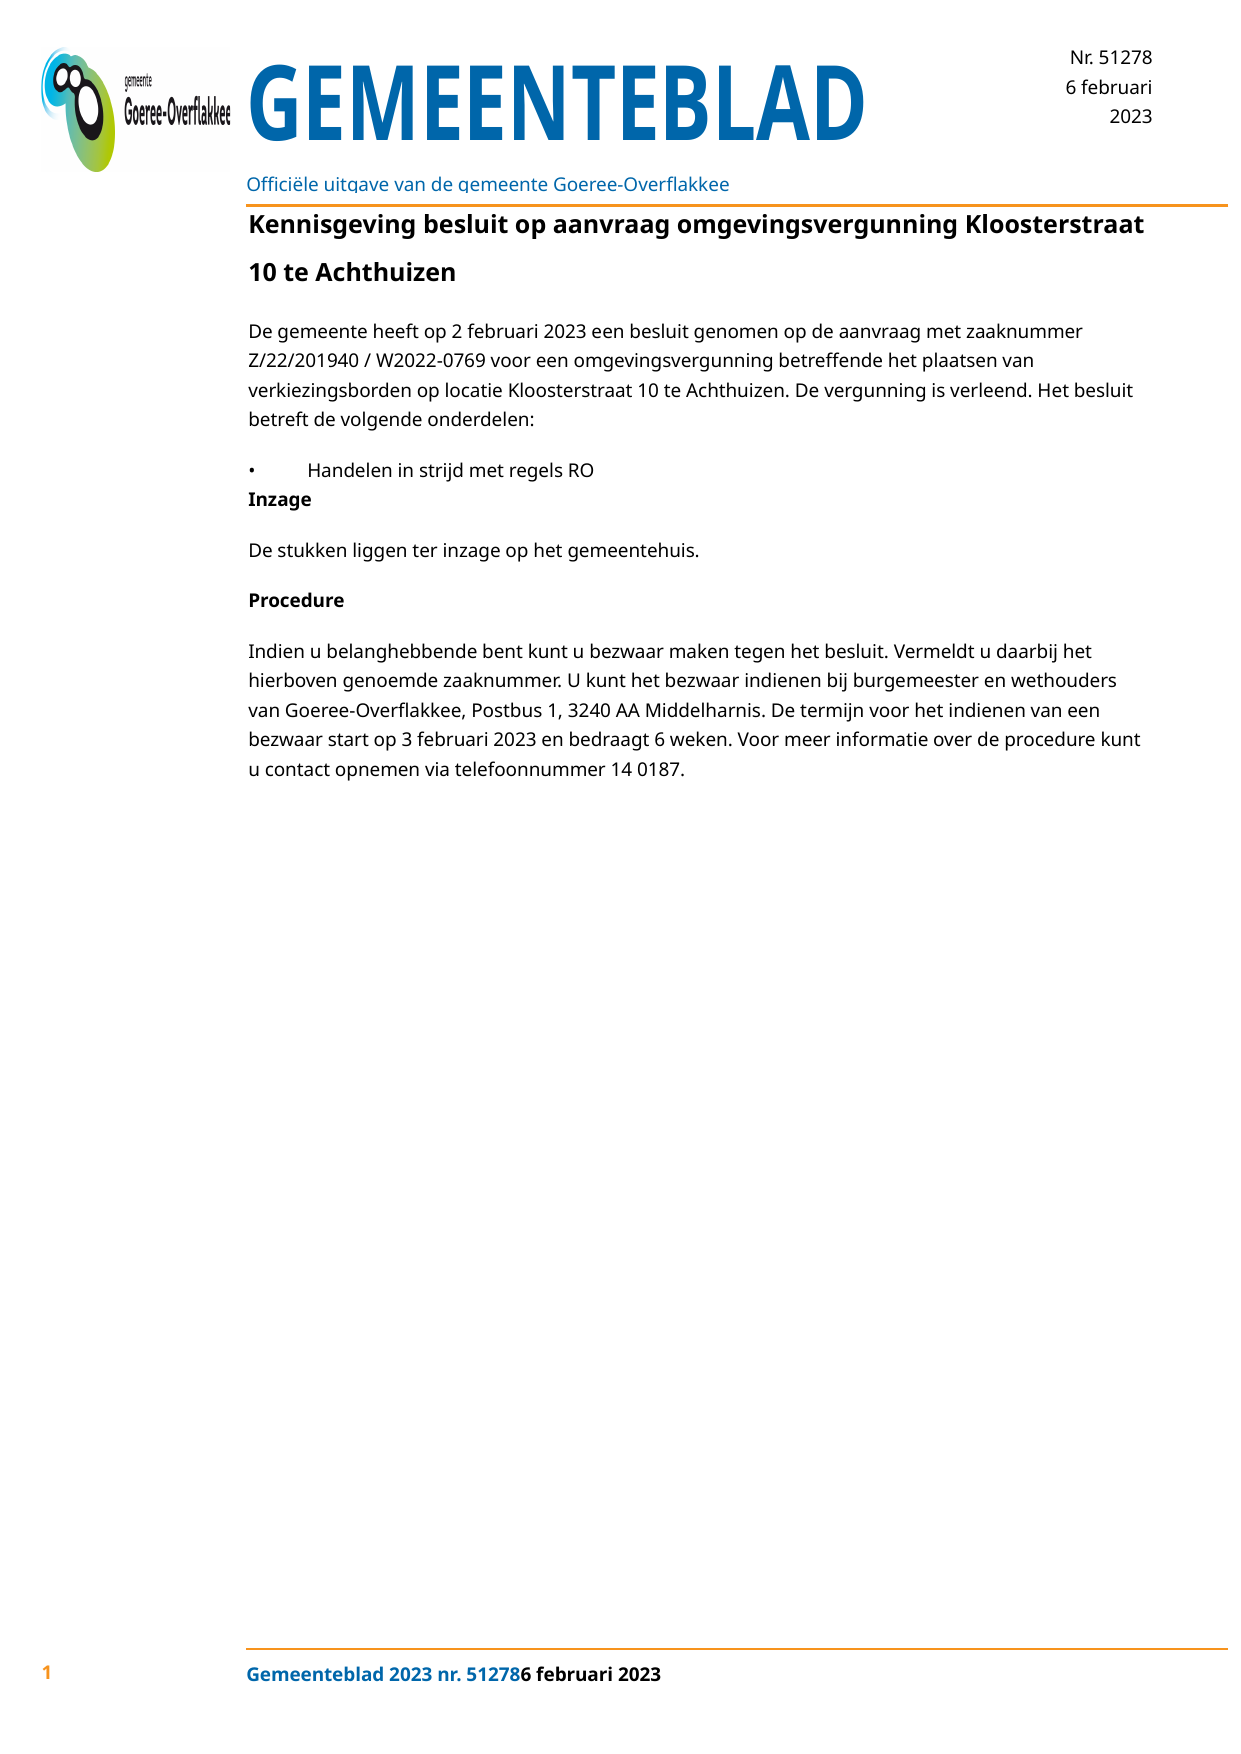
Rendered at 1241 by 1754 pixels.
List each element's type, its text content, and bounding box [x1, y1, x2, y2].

list Handelen in strijd met regels RO [248, 457, 1152, 483]
text Indien u belanghebbende bent kunt u bezwaar maken tegen het besluit. Vermeldt u daarbij het hierboven genoemde zaaknummer. U kunt het bezwaar indienen bij burgemeester en wethouders van Goeree-Overflakkee, Postbus 1, 3240 AA Middelharnis. De termijn voor het indienen van een bezwaar start op 3 februari 2023 en bedraagt 6 weken. Voor meer informatie over de procedure kunt u contact opnemen via telefoonnummer 14 0187. [248, 638, 1152, 782]
text Kennisgeving besluit op aanvraag omgevingsvergunning Kloosterstraat 10 te Achthuizen [248, 207, 1152, 288]
text De stukken liggen ter inzage op het gemeentehuis. [248, 537, 1152, 563]
text Procedure [248, 587, 1152, 613]
text Inzage [248, 487, 1152, 512]
text De gemeente heeft op 2 februari 2023 een besluit genomen op de aanvraag met zaaknummer Z/22/201940 / W2022-0769 voor een omgevingsvergunning betreffende het plaatsen van verkiezingsborden op locatie Kloosterstraat 10 te Achthuizen. De vergunning is verleend. Het besluit betreft de volgende onderdelen: [248, 318, 1152, 432]
picture [41, 47, 231, 172]
